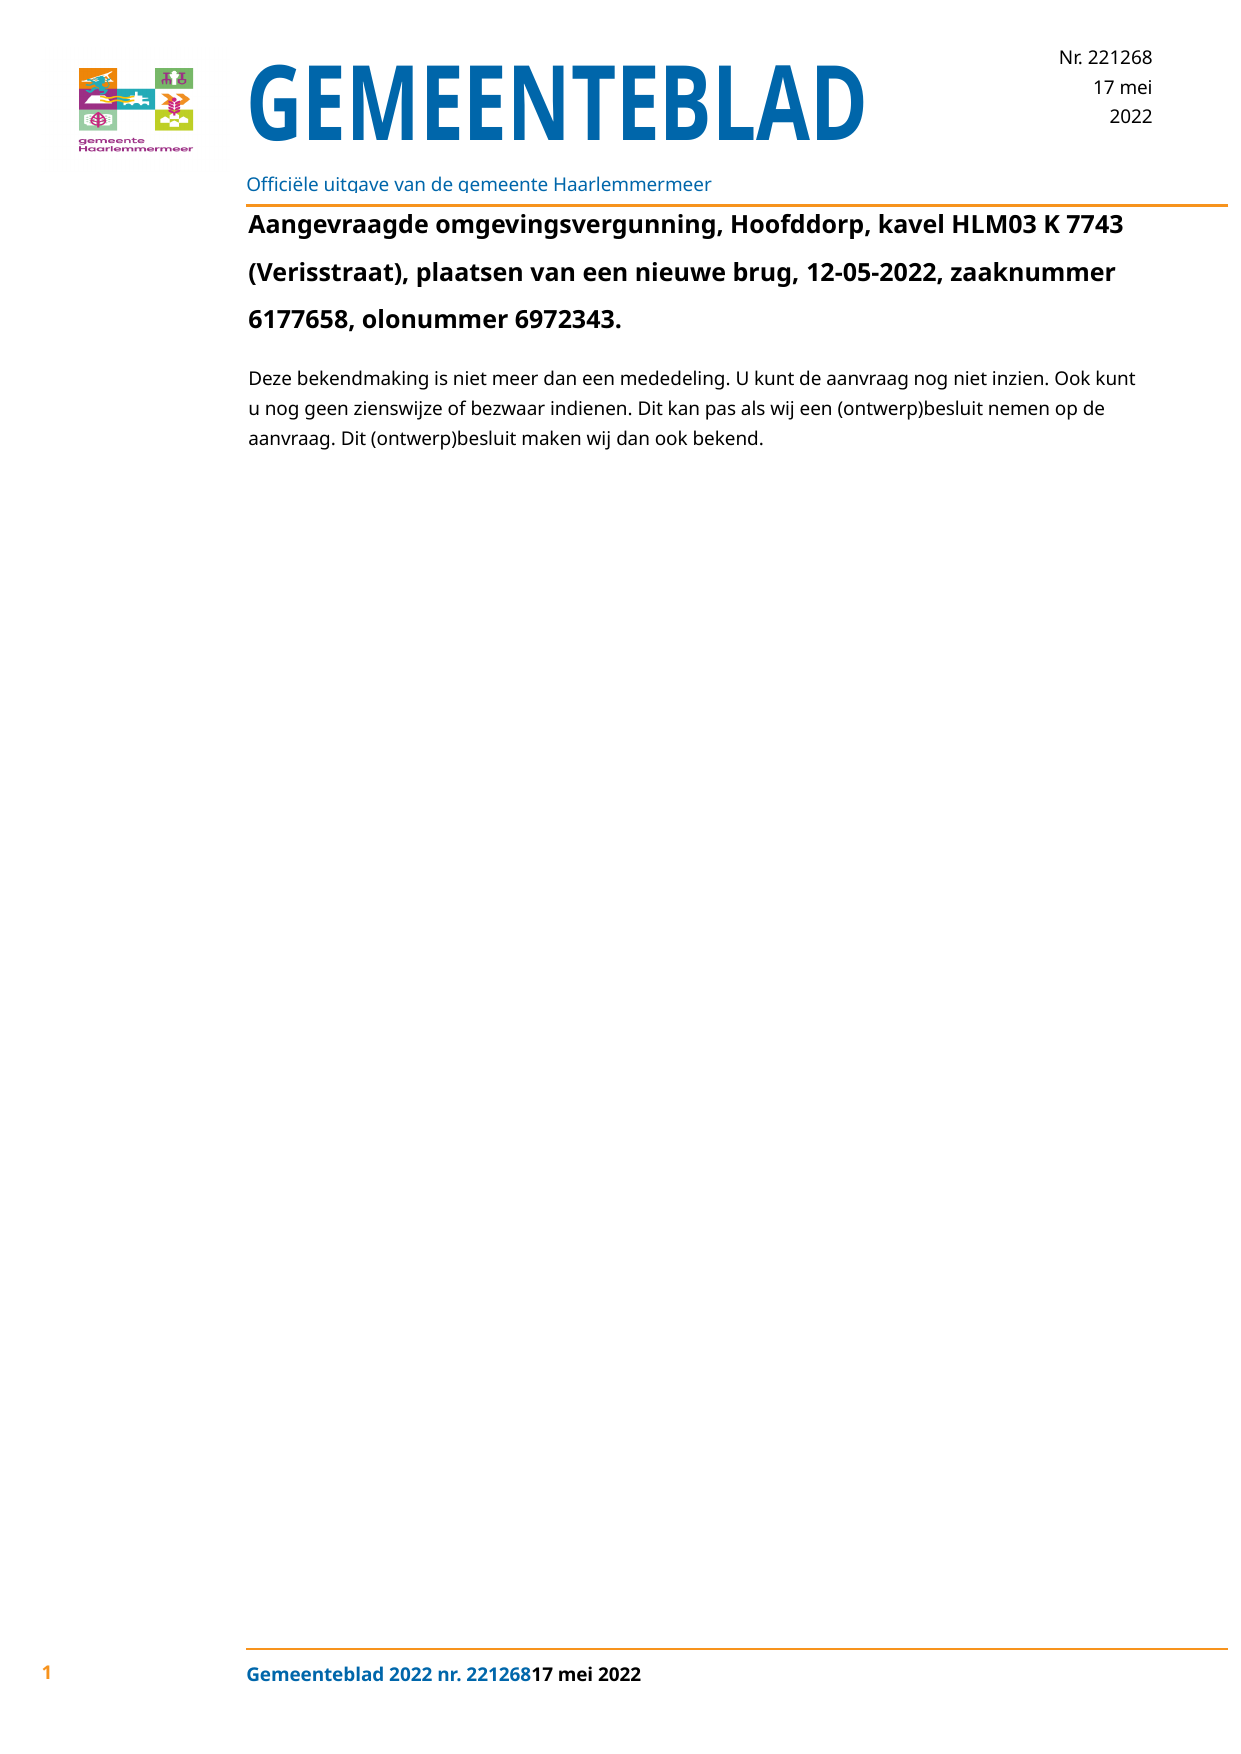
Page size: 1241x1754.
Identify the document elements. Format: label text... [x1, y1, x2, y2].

text Deze bekendmaking is niet meer dan een mededeling. U kunt de aanvraag nog niet inzien. Ook kunt u nog geen zienswijze of bezwaar indienen. Dit kan pas als wij een (ontwerp)besluit nemen op de aanvraag. Dit (ontwerp)besluit maken wij dan ook bekend. [248, 366, 1152, 450]
text Aangevraagde omgevingsvergunning, Hoofddorp, kavel HLM03 K 7743 (Verisstraat), plaatsen van een nieuwe brug, 12-05-2022, zaaknummer 6177658, olonummer 6972343. [248, 207, 1152, 336]
picture [41, 47, 231, 172]
